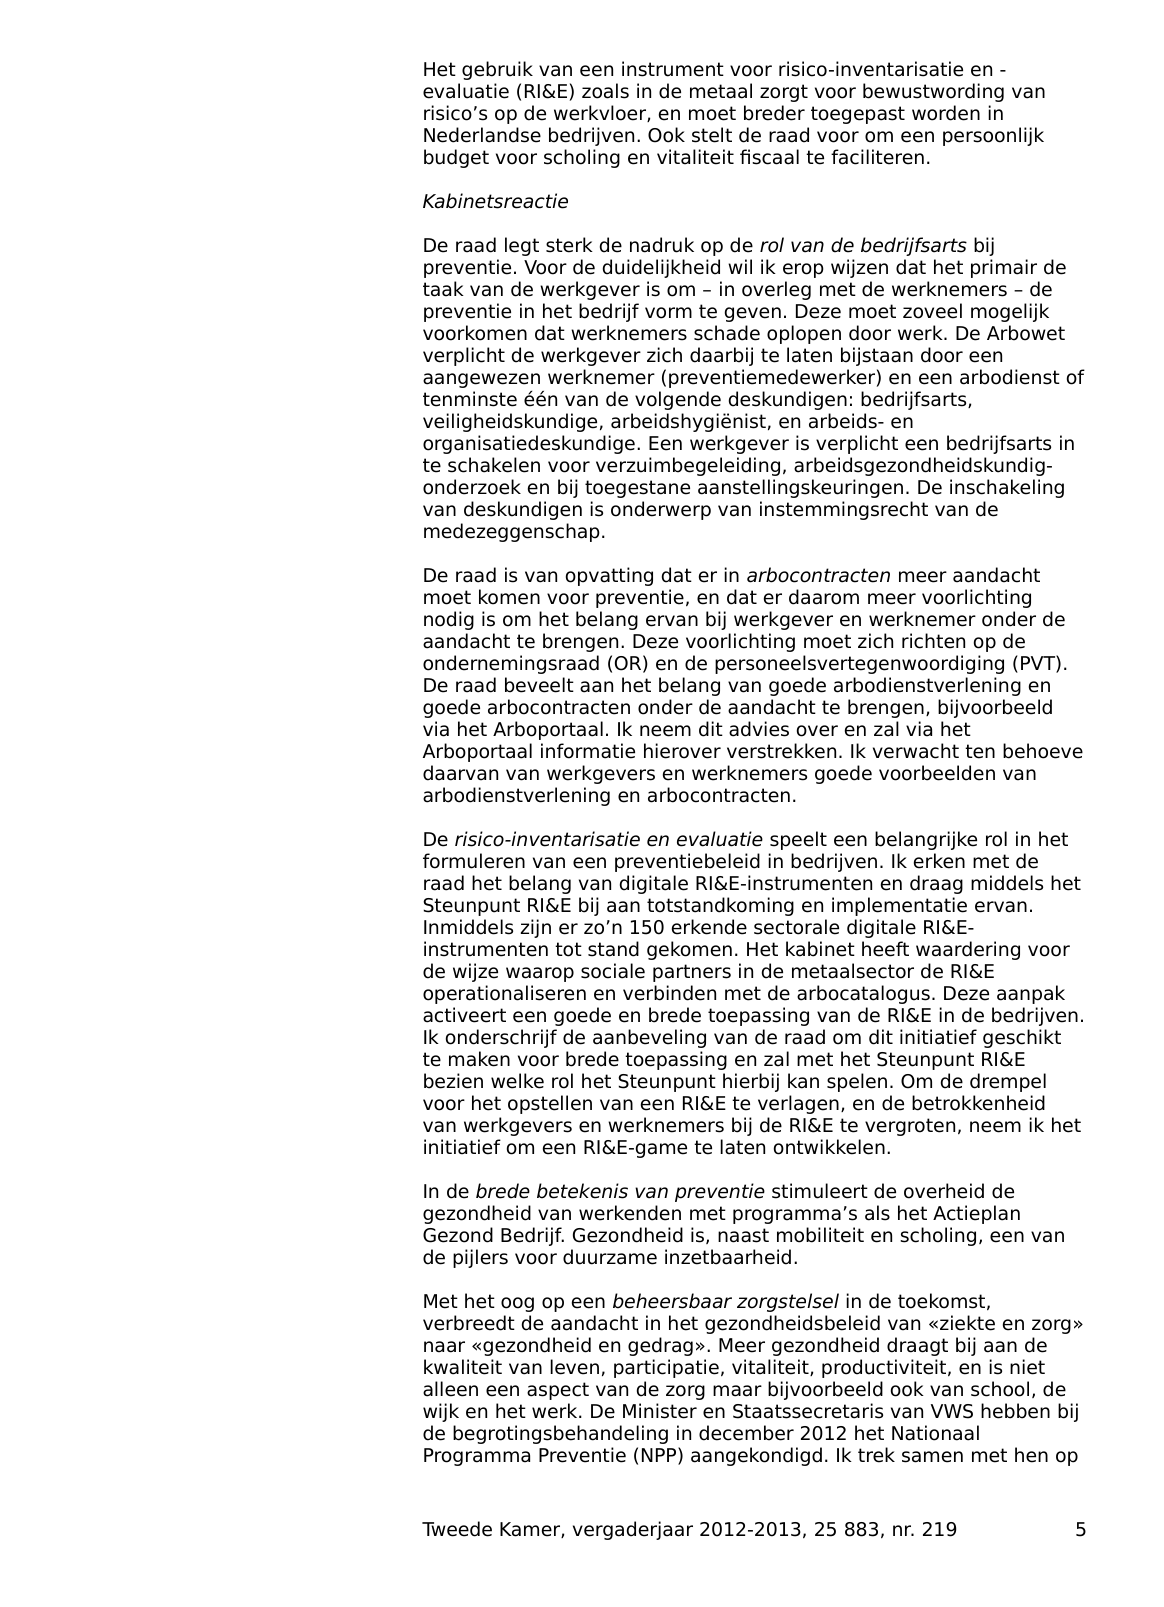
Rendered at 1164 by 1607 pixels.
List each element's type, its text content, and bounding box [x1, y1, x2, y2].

subtitle Kabinetsreactie [422, 191, 1087, 213]
text De raad is van opvatting dat er in arbocontracten meer aandacht moet komen voor preventie, en dat er daarom meer voorlichting nodig is om het belang ervan bij werkgever en werknemer onder de aandacht te brengen. Deze voorlichting moet zich richten op de ondernemingsraad (OR) en de personeelsvertegenwoordiging (PVT). De raad beveelt aan het belang van goede arbodienstverlening en goede arbocontracten onder de aandacht te brengen, bijvoorbeeld via het Arboportaal. Ik neem dit advies over en zal via het Arboportaal informatie hierover verstrekken. Ik verwacht ten behoeve daarvan van werkgevers en werknemers goede voorbeelden van arbodienstverlening en arbocontracten. [422, 565, 1087, 807]
text Met het oog op een beheersbaar zorgstelsel in de toekomst, verbreedt de aandacht in het gezondheidsbeleid van «ziekte en zorg» naar «gezondheid en gedrag». Meer gezondheid draagt bij aan de kwaliteit van leven, participatie, vitaliteit, productiviteit, en is niet alleen een aspect van de zorg maar bijvoorbeeld ook van school, de wijk en het werk. De Minister en Staatssecretaris van VWS hebben bij de begrotingsbehandeling in december 2012 het Nationaal Programma Preventie (NPP) aangekondigd. Ik trek samen met hen op [422, 1291, 1087, 1467]
text De raad legt sterk de nadruk op de rol van de bedrijfsarts bij preventie. Voor de duidelijkheid wil ik erop wijzen dat het primair de taak van de werkgever is om – in overleg met de werknemers – de preventie in het bedrijf vorm te geven. Deze moet zoveel mogelijk voorkomen dat werknemers schade oplopen door werk. De Arbowet verplicht de werkgever zich daarbij te laten bijstaan door een aangewezen werknemer (preventiemedewerker) en een arbodienst of tenminste één van de volgende deskundigen: bedrijfsarts, veiligheidskundige, arbeidshygiënist, en arbeids- en organisatiedeskundige. Een werkgever is verplicht een bedrijfsarts in te schakelen voor verzuimbegeleiding, arbeidsgezondheidskundig-onderzoek en bij toegestane aanstellingskeuringen. De inschakeling van deskundigen is onderwerp van instemmingsrecht van de medezeggenschap. [422, 235, 1087, 543]
text Het gebruik van een instrument voor risico-inventarisatie en -evaluatie (RI&E) zoals in de metaal zorgt voor bewustwording van risico’s op de werkvloer, en moet breder toegepast worden in Nederlandse bedrijven. Ook stelt de raad voor om een persoonlijk budget voor scholing en vitaliteit fiscaal te faciliteren. [422, 59, 1087, 169]
text In de brede betekenis van preventie stimuleert de overheid de gezondheid van werkenden met programma’s als het Actieplan Gezond Bedrijf. Gezondheid is, naast mobiliteit en scholing, een van de pijlers voor duurzame inzetbaarheid. [422, 1181, 1087, 1269]
text De risico-inventarisatie en evaluatie speelt een belangrijke rol in het formuleren van een preventiebeleid in bedrijven. Ik erken met de raad het belang van digitale RI&E-instrumenten en draag middels het Steunpunt RI&E bij aan totstandkoming en implementatie ervan. Inmiddels zijn er zo’n 150 erkende sectorale digitale RI&E-instrumenten tot stand gekomen. Het kabinet heeft waardering voor de wijze waarop sociale partners in de metaalsector de RI&E operationaliseren en verbinden met de arbocatalogus. Deze aanpak activeert een goede en brede toepassing van de RI&E in de bedrijven. Ik onderschrijf de aanbeveling van de raad om dit initiatief geschikt te maken voor brede toepassing en zal met het Steunpunt RI&E bezien welke rol het Steunpunt hierbij kan spelen. Om de drempel voor het opstellen van een RI&E te verlagen, en de betrokkenheid van werkgevers en werknemers bij de RI&E te vergroten, neem ik het initiatief om een RI&E-game te laten ontwikkelen. [422, 829, 1087, 1159]
